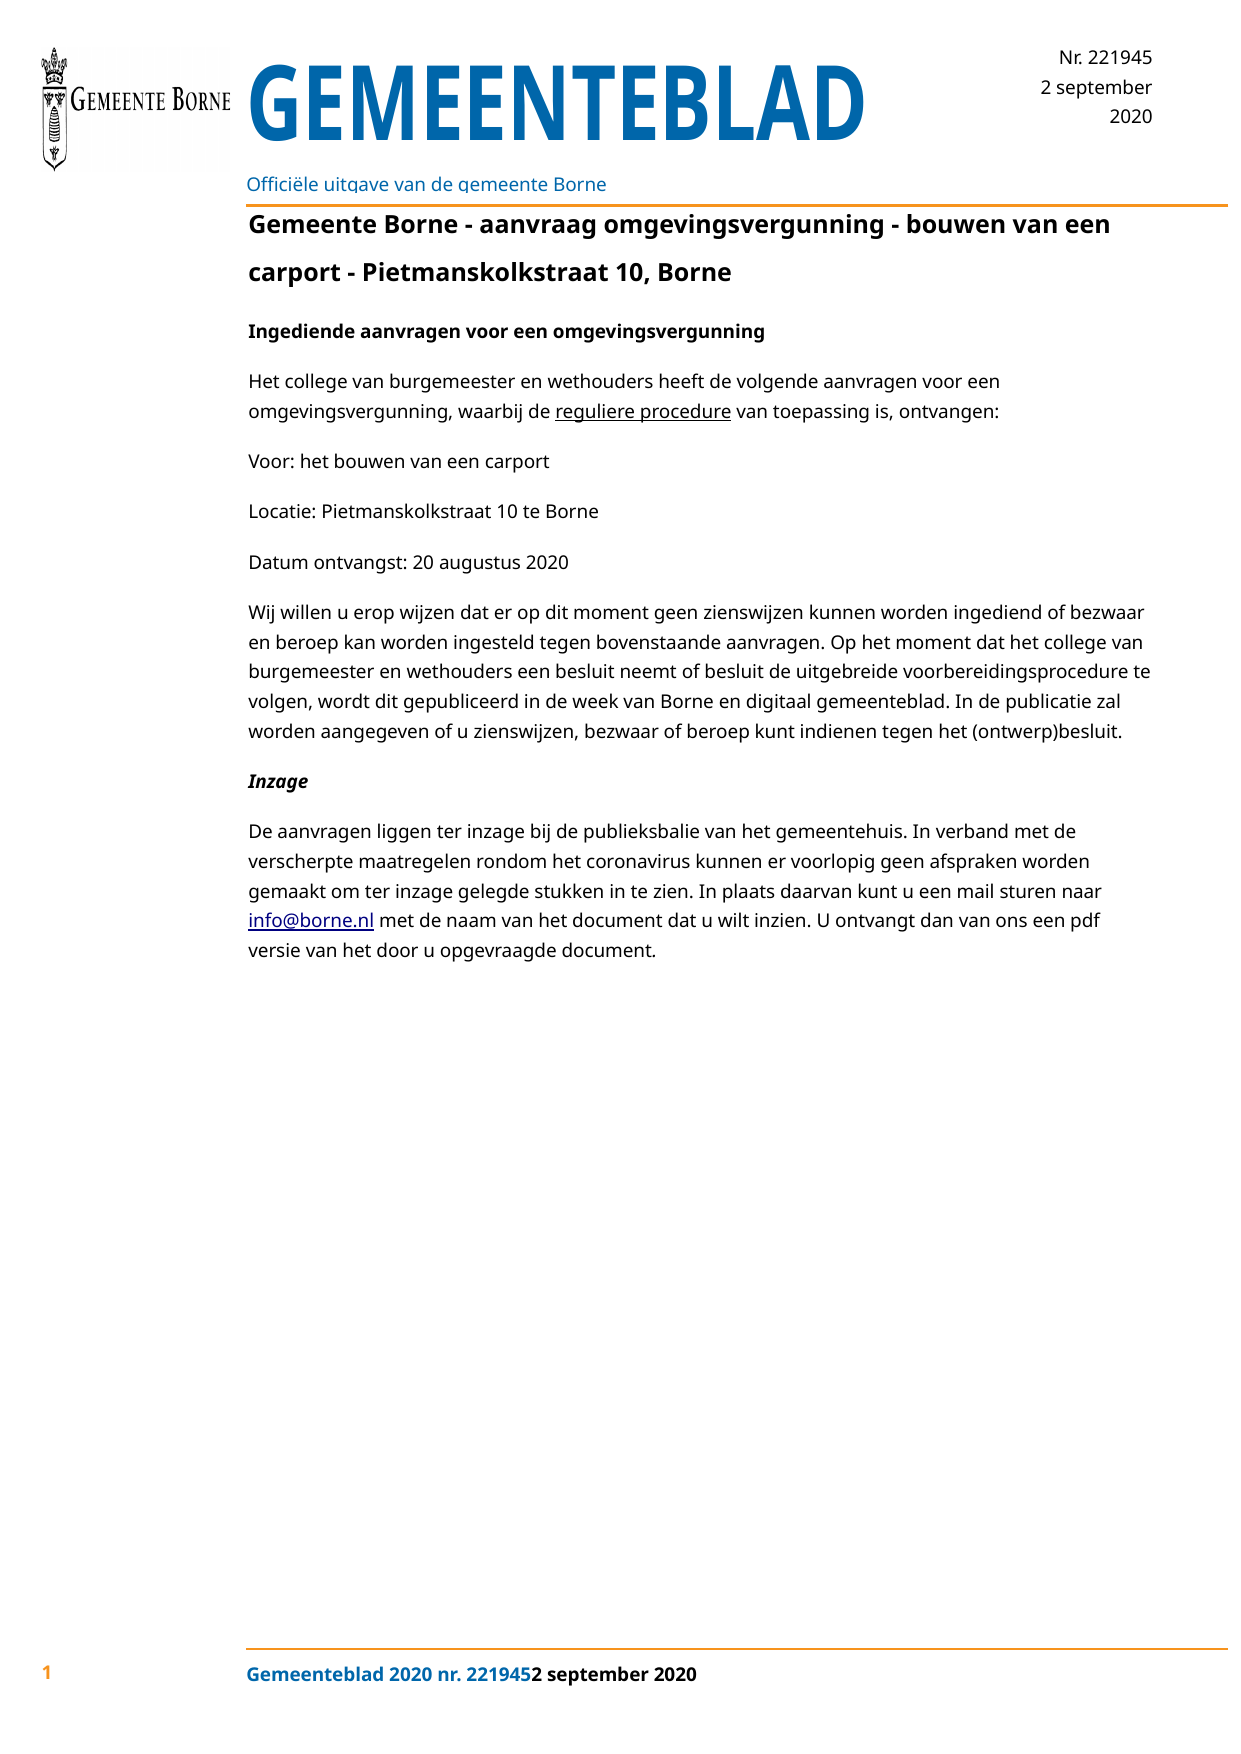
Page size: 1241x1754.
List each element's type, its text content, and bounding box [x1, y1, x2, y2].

text De aanvragen liggen ter inzage bij de publieksbalie van het gemeentehuis. In verband met de verscherpte maatregelen rondom het coronavirus kunnen er voorlopig geen afspraken worden gemaakt om ter inzage gelegde stukken in te zien. In plaats daarvan kunt u een mail sturen naar info@borne.nl met de naam van het document dat u wilt inzien. U ontvangt dan van ons een pdf versie van het door u opgevraagde document. [248, 819, 1152, 963]
text Locatie: Pietmanskolkstraat 10 te Borne [248, 499, 1152, 524]
text Het college van burgemeester en wethouders heeft de volgende aanvragen voor een omgevingsvergunning, waarbij de reguliere procedure van toepassing is, ontvangen: [248, 368, 1152, 424]
text Ingediende aanvragen voor een omgevingsvergunning [248, 318, 1152, 344]
text Voor: het bouwen van een carport [248, 448, 1152, 474]
picture [41, 47, 231, 172]
text Datum ontvangst: 20 augustus 2020 [248, 549, 1152, 575]
text Wij willen u erop wijzen dat er op dit moment geen zienswijzen kunnen worden ingediend of bezwaar en beroep kan worden ingesteld tegen bovenstaande aanvragen. Op het moment dat het college van burgemeester en wethouders een besluit neemt of besluit de uitgebreide voorbereidingsprocedure te volgen, wordt dit gepubliceerd in de week van Borne en digitaal gemeenteblad. In de publicatie zal worden aangegeven of u zienswijzen, bezwaar of beroep kunt indienen tegen het (ontwerp)besluit. [248, 599, 1152, 744]
text Inzage [248, 768, 1152, 794]
text Gemeente Borne - aanvraag omgevingsvergunning - bouwen van een carport - Pietmanskolkstraat 10, Borne [248, 207, 1152, 288]
